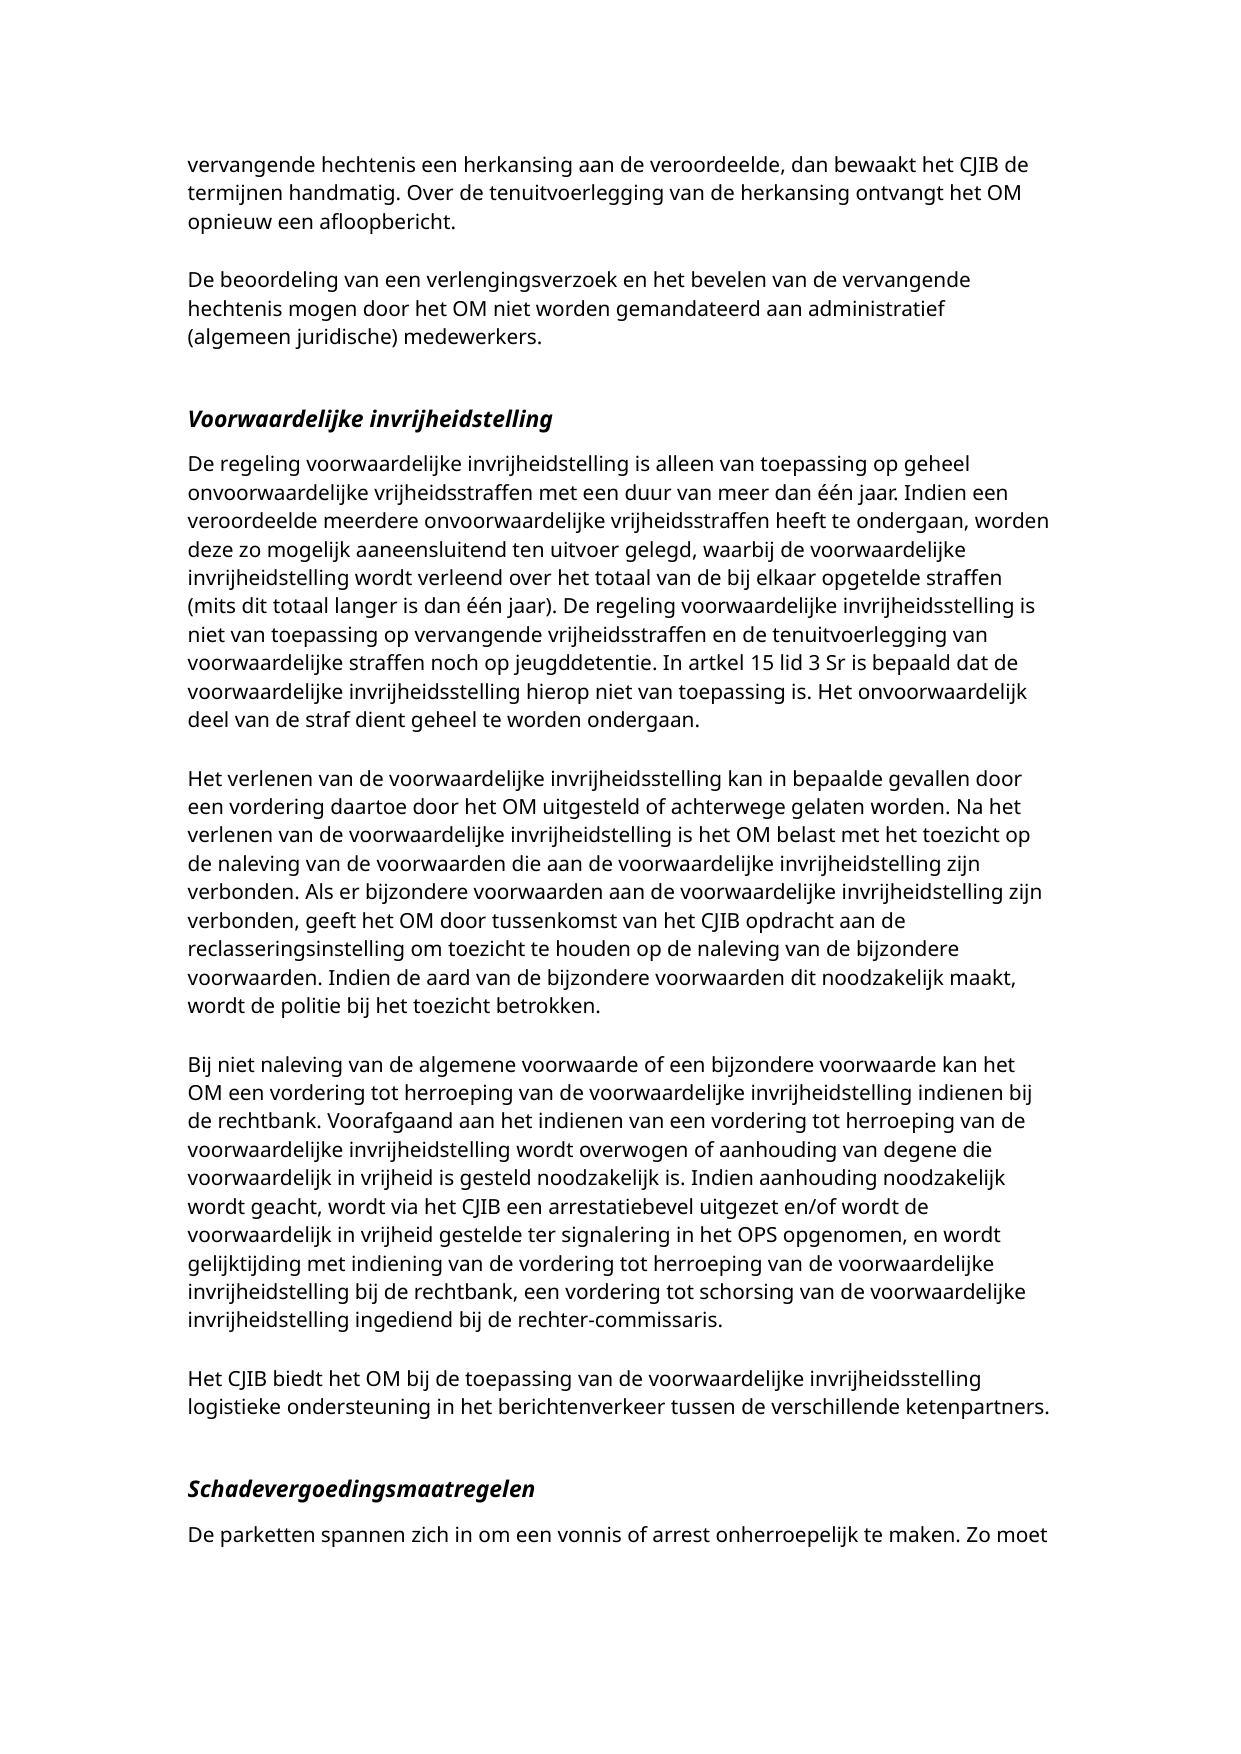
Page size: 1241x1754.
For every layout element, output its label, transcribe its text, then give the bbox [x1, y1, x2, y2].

text Bij niet naleving van de algemene voorwaarde of een bijzondere voorwaarde kan het OM een vordering tot herroeping van de voorwaardelijke invrijheidstelling indienen bij de rechtbank. Voorafgaand aan het indienen van een vordering tot herroeping van de voorwaardelijke invrijheidstelling wordt overwogen of aanhouding van degene die voorwaardelijk in vrijheid is gesteld noodzakelijk is. Indien aanhouding noodzakelijk wordt geacht, wordt via het CJIB een arrestatiebevel uitgezet en/of wordt de voorwaardelijk in vrijheid gestelde ter signalering in het OPS opgenomen, en wordt gelijktijding met indiening van de vordering tot herroeping van de voorwaardelijke invrijheidstelling bij de rechtbank, een vordering tot schorsing van de voorwaardelijke invrijheidstelling ingediend bij de rechter-commissaris. [187, 1050, 1053, 1334]
text De beoordeling van een verlengingsverzoek en het bevelen van de vervangende hechtenis mogen door het OM niet worden gemandateerd aan administratief (algemeen juridische) medewerkers. [187, 265, 1053, 351]
text Het verlenen van de voorwaardelijke invrijheidsstelling kan in bepaalde gevallen door een vordering daartoe door het OM uitgesteld of achterwege gelaten worden. Na het verlenen van de voorwaardelijke invrijheidstelling is het OM belast met het toezicht op de naleving van de voorwaarden die aan de voorwaardelijke invrijheidstelling zijn verbonden. Als er bijzondere voorwaarden aan de voorwaardelijke invrijheidstelling zijn verbonden, geeft het OM door tussenkomst van het CJIB opdracht aan de reclasseringsinstelling om toezicht te houden op de naleving van de bijzondere voorwaarden. Indien de aard van de bijzondere voorwaarden dit noodzakelijk maakt, wordt de politie bij het toezicht betrokken. [187, 764, 1053, 1020]
subtitle Schadevergoedingsmaatregelen [187, 1473, 1053, 1505]
subtitle Voorwaardelijke invrijheidstelling [187, 403, 1053, 434]
text De parketten spannen zich in om een vonnis of arrest onherroepelijk te maken. Zo moet [187, 1520, 1053, 1548]
text Het CJIB biedt het OM bij de toepassing van de voorwaardelijke invrijheidsstelling logistieke ondersteuning in het berichtenverkeer tussen de verschillende ketenpartners. [187, 1364, 1053, 1421]
text vervangende hechtenis een herkansing aan de veroordeelde, dan bewaakt het CJIB de termijnen handmatig. Over de tenuitvoerlegging van de herkansing ontvangt het OM opnieuw een afloopbericht. [187, 150, 1053, 235]
text De regeling voorwaardelijke invrijheidstelling is alleen van toepassing op geheel onvoorwaardelijke vrijheidsstraffen met een duur van meer dan één jaar. Indien een veroordeelde meerdere onvoorwaardelijke vrijheidsstraffen heeft te ondergaan, worden deze zo mogelijk aaneensluitend ten uitvoer gelegd, waarbij de voorwaardelijke invrijheidstelling wordt verleend over het totaal van de bij elkaar opgetelde straffen (mits dit totaal langer is dan één jaar). De regeling voorwaardelijke invrijheidsstelling is niet van toepassing op vervangende vrijheidsstraffen en de tenuitvoerlegging van voorwaardelijke straffen noch op jeugddetentie. In artkel 15 lid 3 Sr is bepaald dat de voorwaardelijke invrijheidsstelling hierop niet van toepassing is. Het onvoorwaardelijk deel van de straf dient geheel te worden ondergaan. [187, 449, 1053, 734]
